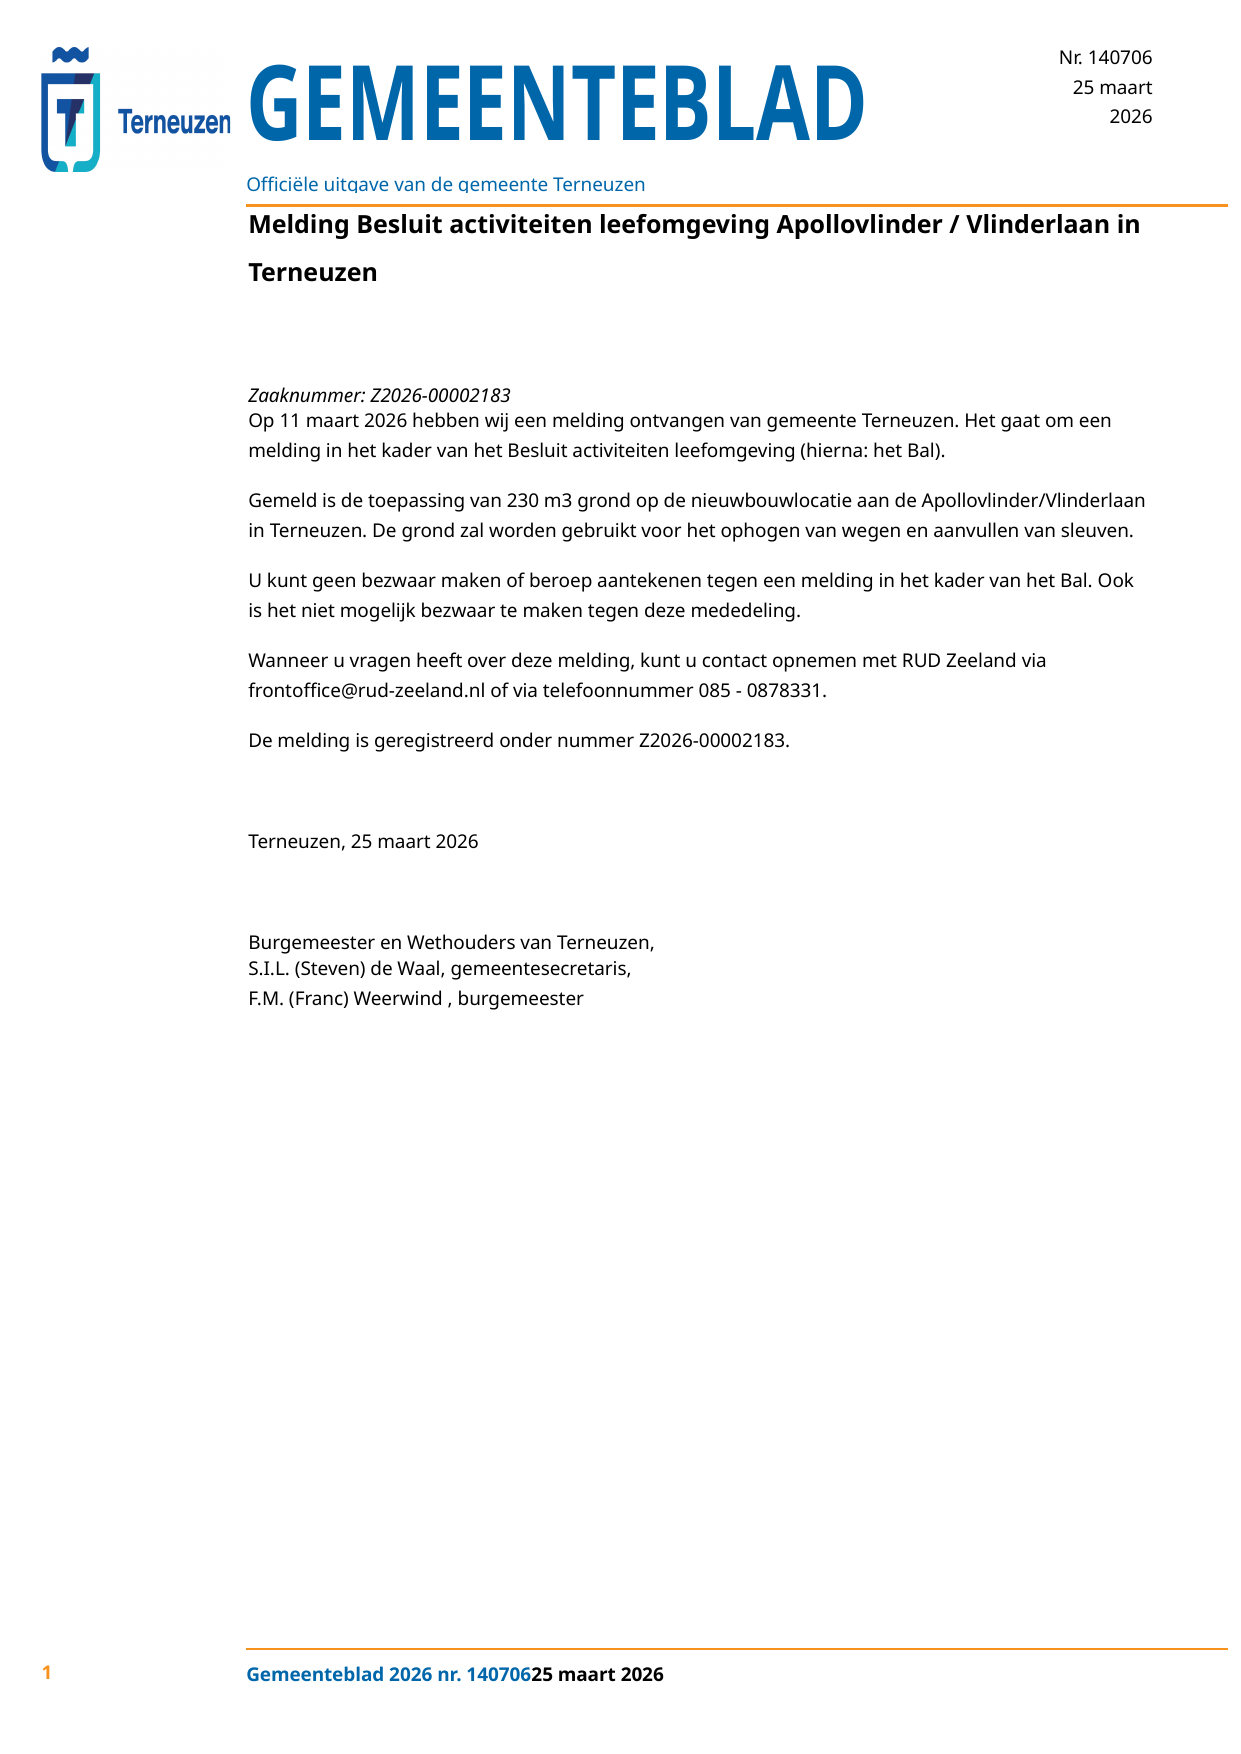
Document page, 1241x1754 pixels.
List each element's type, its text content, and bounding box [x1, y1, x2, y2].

text Gemeld is de toepassing van 230 m3 grond op de nieuwbouwlocatie aan de Apollovlinder/Vlinderlaan in Terneuzen. De grond zal worden gebruikt voor het ophogen van wegen en aanvullen van sleuven. [248, 488, 1152, 543]
text Zaaknummer: Z2026-00002183 [248, 382, 1152, 408]
table_cell [700, 955, 1152, 1010]
table_cell S.I.L. (Steven) de Waal, gemeentesecretaris, F.M. (Franc) Weerwind , burgemeester [248, 955, 700, 1010]
table_cell [248, 1062, 700, 1088]
text Terneuzen, 25 maart 2026 [248, 828, 1152, 854]
text Wanneer u vragen heeft over deze melding, kunt u contact opnemen met RUD Zeeland via frontoffice@rud-zeeland.nl of via telefoonnummer 085 - 0878331. [248, 648, 1152, 703]
table_cell [700, 1062, 1152, 1088]
table_cell [700, 1010, 1152, 1036]
text De melding is geregistreerd onder nummer Z2026-00002183. [248, 728, 1152, 753]
text Melding Besluit activiteiten leefomgeving Apollovlinder / Vlinderlaan in Terneuzen [248, 207, 1152, 288]
table_cell [248, 1010, 700, 1036]
picture [41, 47, 231, 172]
text Op 11 maart 2026 hebben wij een melding ontvangen van gemeente Terneuzen. Het gaat om een melding in het kader van het Besluit activiteiten leefomgeving (hierna: het Bal). [248, 408, 1152, 463]
table_header Burgemeester en Wethouders van Terneuzen, [248, 929, 1152, 955]
text U kunt geen bezwaar maken of beroep aantekenen tegen een melding in het kader van het Bal. Ook is het niet mogelijk bezwaar te maken tegen deze mededeling. [248, 568, 1152, 623]
table_cell [248, 1036, 1152, 1062]
